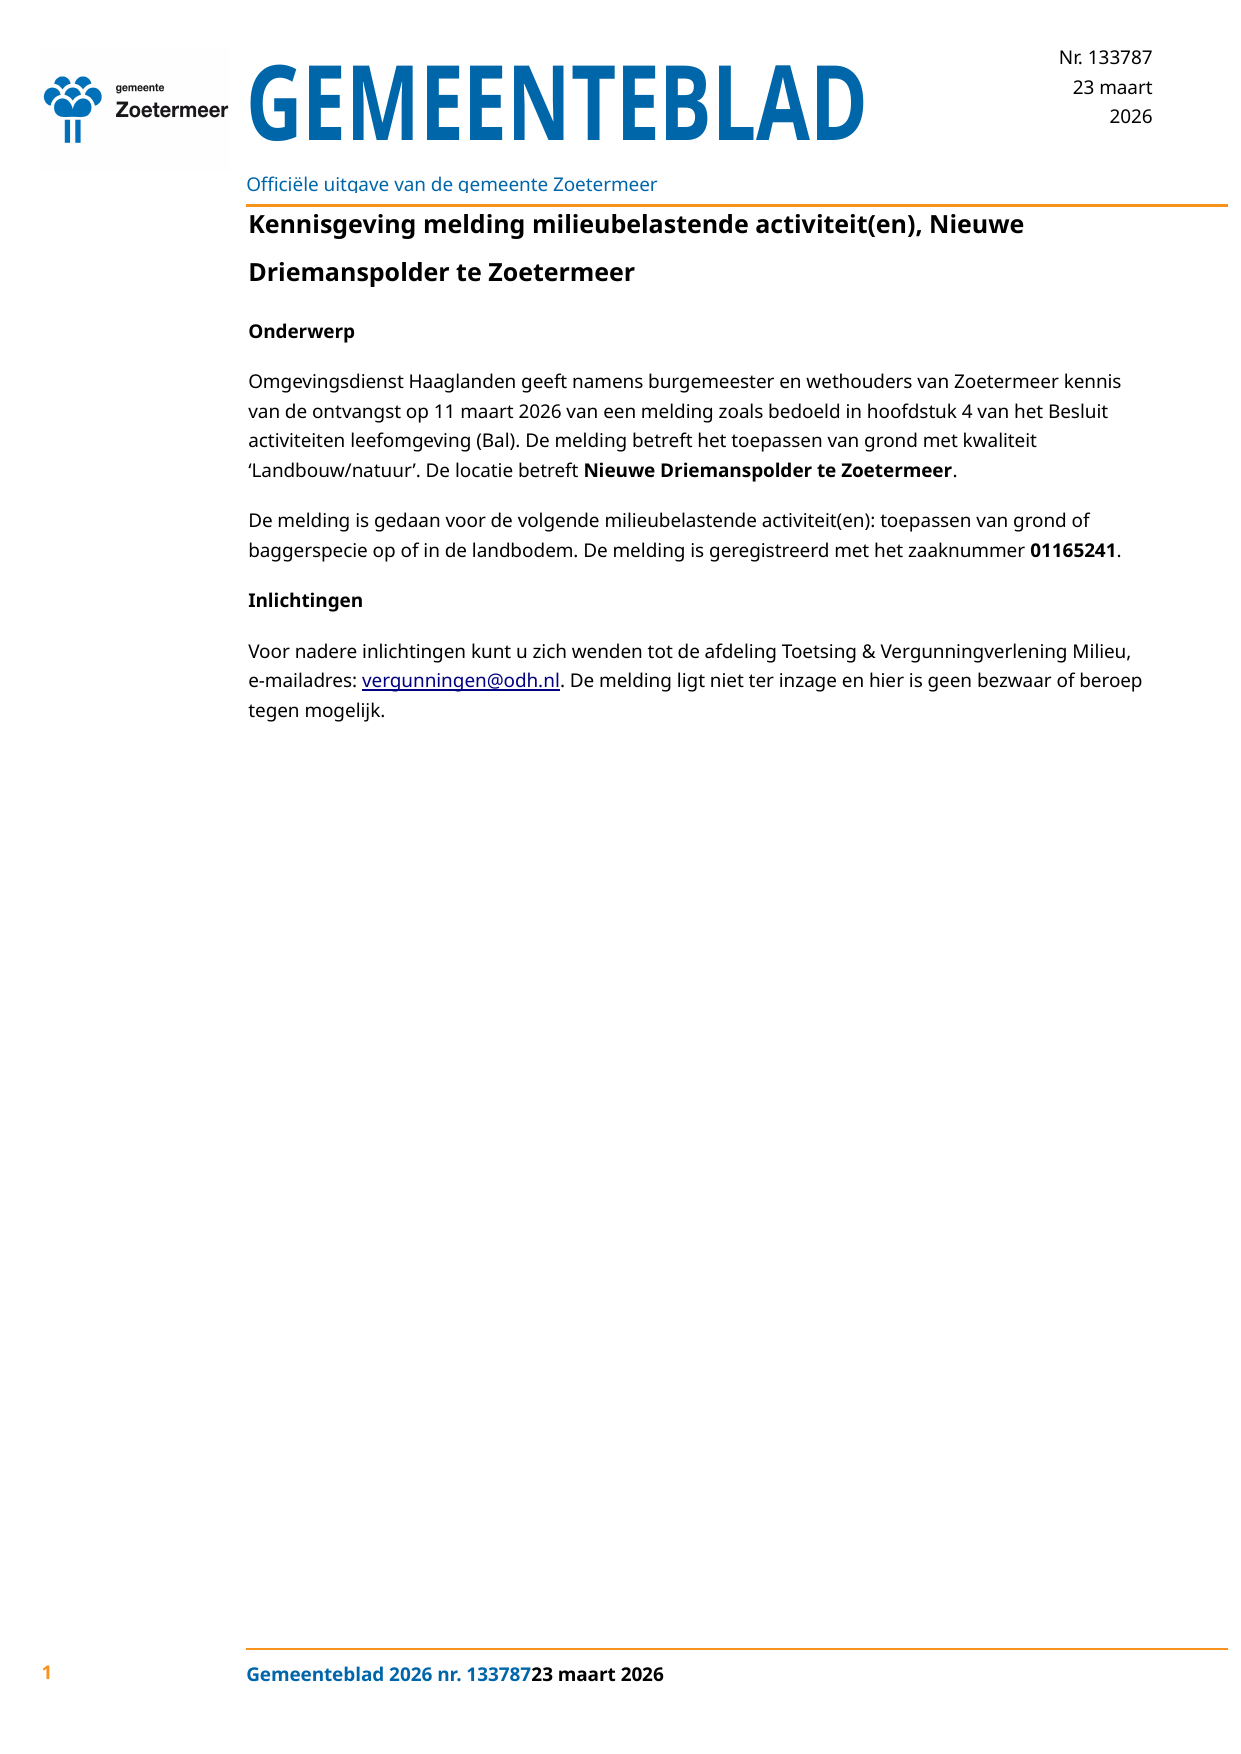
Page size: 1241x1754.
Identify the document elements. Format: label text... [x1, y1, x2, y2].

text Onderwerp [248, 318, 1152, 344]
text Voor nadere inlichtingen kunt u zich wenden tot de afdeling Toetsing & Vergunningverlening Milieu, e-mailadres: vergunningen@odh.nl. De melding ligt niet ter inzage en hier is geen bezwaar of beroep tegen mogelijk. [248, 638, 1152, 723]
text Inlichtingen [248, 587, 1152, 613]
text Kennisgeving melding milieubelastende activiteit(en), Nieuwe Driemanspolder te Zoetermeer [248, 207, 1152, 288]
picture [41, 47, 231, 172]
text De melding is gedaan voor de volgende milieubelastende activiteit(en): toepassen van grond of baggerspecie op of in de landbodem. De melding is geregistreerd met het zaaknummer 01165241. [248, 507, 1152, 563]
text Omgevingsdienst Haaglanden geeft namens burgemeester en wethouders van Zoetermeer kennis van de ontvangst op 11 maart 2026 van een melding zoals bedoeld in hoofdstuk 4 van het Besluit activiteiten leefomgeving (Bal). De melding betreft het toepassen van grond met kwaliteit ‘Landbouw/natuur’. De locatie betreft Nieuwe Driemanspolder te Zoetermeer. [248, 368, 1152, 483]
